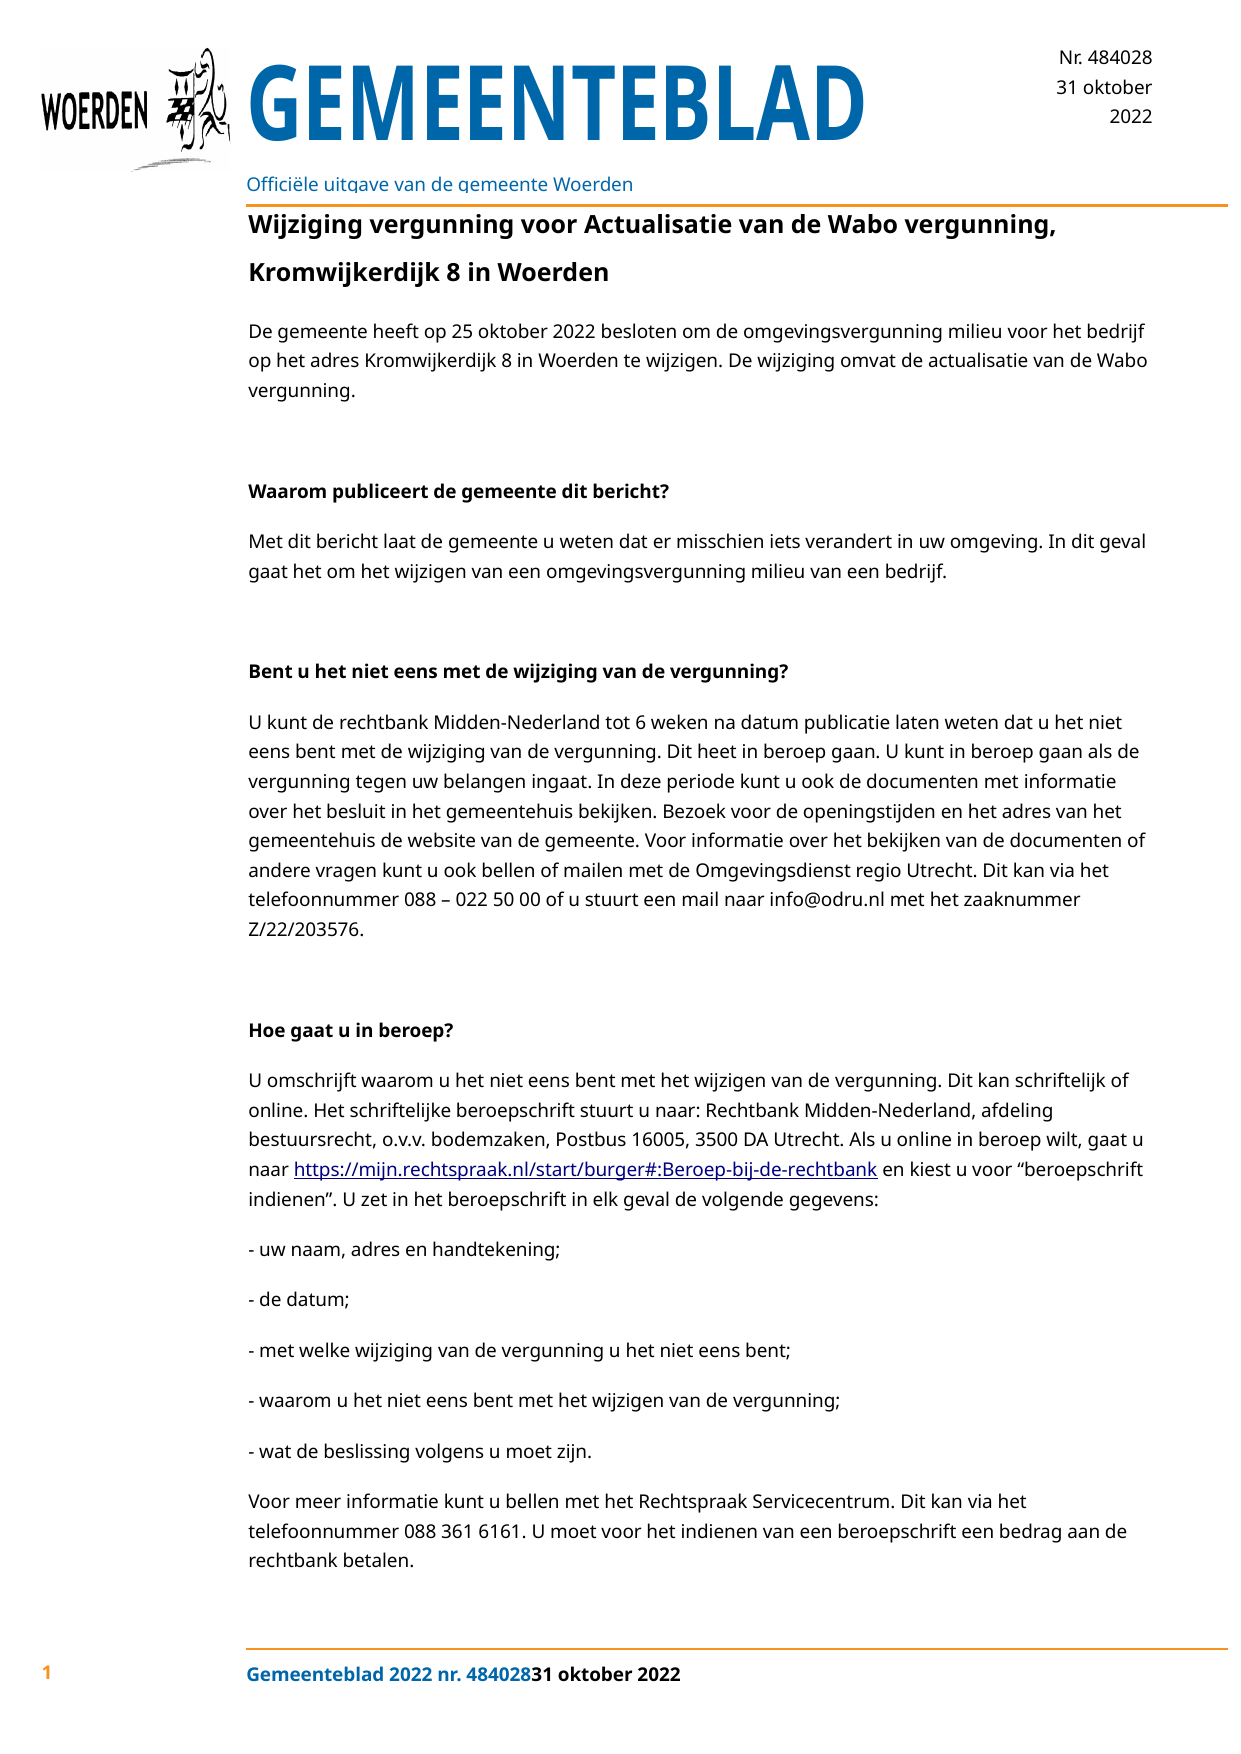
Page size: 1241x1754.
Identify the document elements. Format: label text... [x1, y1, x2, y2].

text - met welke wijziging van de vergunning u het niet eens bent; [248, 1337, 1152, 1363]
text U omschrijft waarom u het niet eens bent met het wijzigen van de vergunning. Dit kan schriftelijk of online. Het schriftelijke beroepschrift stuurt u naar: Rechtbank Midden-Nederland, afdeling bestuursrecht, o.v.v. bodemzaken, Postbus 16005, 3500 DA Utrecht. Als u online in beroep wilt, gaat u naar https://mijn.rechtspraak.nl/start/burger#:Beroep-bij-de-rechtbank en kiest u voor “beroepschrift indienen”. U zet in het beroepschrift in elk geval de volgende gegevens: [248, 1067, 1152, 1212]
picture [41, 47, 231, 172]
text Bent u het niet eens met de wijziging van de vergunning? [248, 659, 1152, 684]
text - wat de beslissing volgens u moet zijn. [248, 1438, 1152, 1464]
text - waarom u het niet eens bent met het wijzigen van de vergunning; [248, 1387, 1152, 1413]
text - uw naam, adres en handtekening; [248, 1236, 1152, 1262]
text Waarom publiceert de gemeente dit bericht? [248, 478, 1152, 504]
text De gemeente heeft op 25 oktober 2022 besloten om de omgevingsvergunning milieu voor het bedrijf op het adres Kromwijkerdijk 8 in Woerden te wijzigen. De wijziging omvat de actualisatie van de Wabo vergunning. [248, 318, 1152, 403]
text Voor meer informatie kunt u bellen met het Rechtspraak Servicecentrum. Dit kan via het telefoonnummer 088 361 6161. U moet voor het indienen van een beroepschrift een bedrag aan de rechtbank betalen. [248, 1488, 1152, 1573]
text - de datum; [248, 1287, 1152, 1312]
text Wijziging vergunning voor Actualisatie van de Wabo vergunning, Kromwijkerdijk 8 in Woerden [248, 207, 1152, 288]
text U kunt de rechtbank Midden-Nederland tot 6 weken na datum publicatie laten weten dat u het niet eens bent met de wijziging van de vergunning. Dit heet in beroep gaan. U kunt in beroep gaan als de vergunning tegen uw belangen ingaat. In deze periode kunt u ook de documenten met informatie over het besluit in het gemeentehuis bekijken. Bezoek voor de openingstijden en het adres van het gemeentehuis de website van de gemeente. Voor informatie over het bekijken van de documenten of andere vragen kunt u ook bellen of mailen met de Omgevingsdienst regio Utrecht. Dit kan via het telefoonnummer 088 – 022 50 00 of u stuurt een mail naar info@odru.nl met het zaaknummer Z/22/203576. [248, 709, 1152, 942]
text Met dit bericht laat de gemeente u weten dat er misschien iets verandert in uw omgeving. In dit geval gaat het om het wijzigen van een omgevingsvergunning milieu van een bedrijf. [248, 528, 1152, 584]
text Hoe gaat u in beroep? [248, 1017, 1152, 1043]
